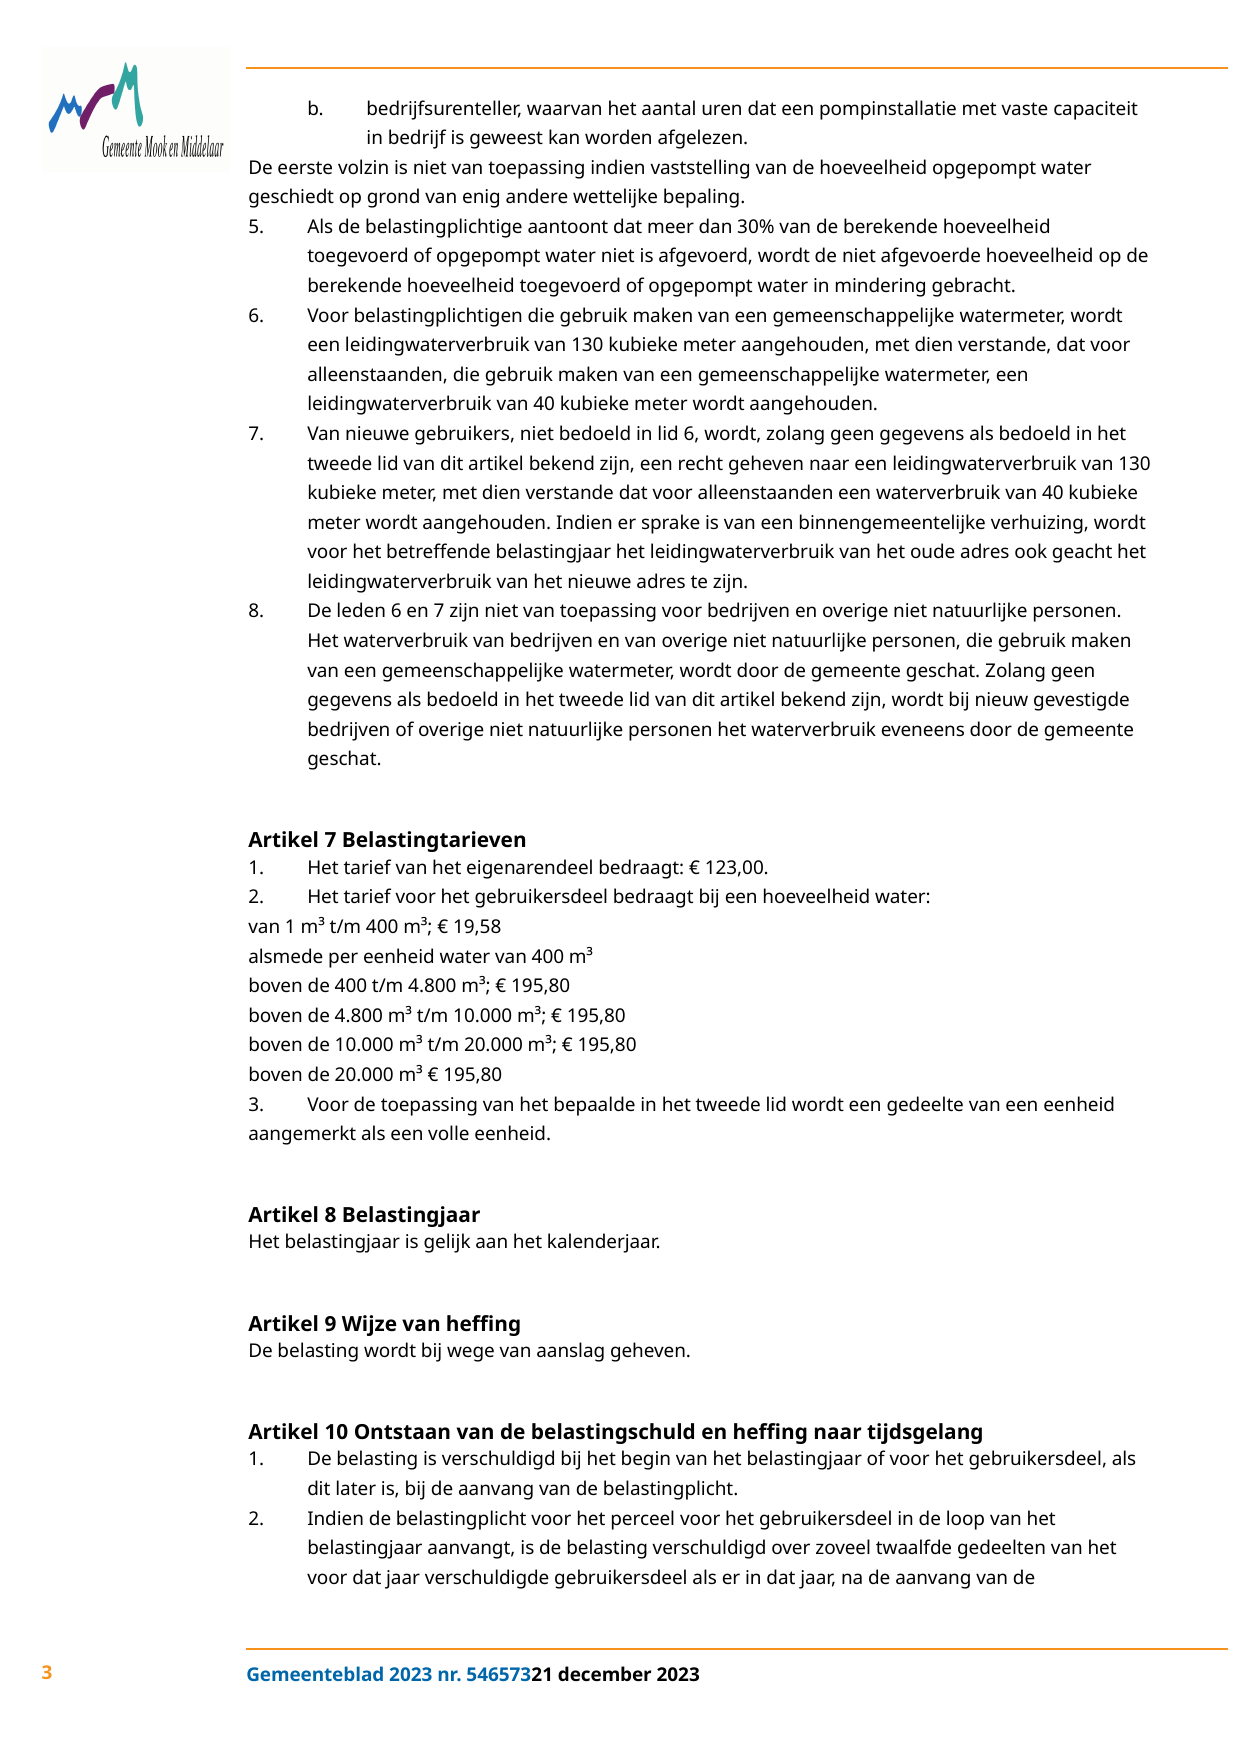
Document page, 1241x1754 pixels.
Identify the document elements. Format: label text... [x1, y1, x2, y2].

picture [41, 47, 231, 172]
text boven de 4.800 m³ t/m 10.000 m³; € 195,80 [248, 1002, 1152, 1028]
text De belasting wordt bij wege van aanslag geheven. [248, 1337, 1152, 1363]
list Het tarief voor het gebruikersdeel bedraagt bij een hoeveelheid water: [248, 884, 1152, 909]
text Artikel 10 Ontstaan van de belastingschuld en heffing naar tijdsgelang [248, 1417, 1152, 1446]
text De eerste volzin is niet van toepassing indien vaststelling van de hoeveelheid opgepompt water geschiedt op grond van enig andere wettelijke bepaling. [248, 154, 1152, 209]
text Het belastingjaar is gelijk aan het kalenderjaar. [248, 1229, 1152, 1254]
text van 1 m³ t/m 400 m³; € 19,58 [248, 913, 1152, 939]
list Voor de toepassing van het bepaalde in het tweede lid wordt een gedeelte van een eenheid [248, 1091, 1152, 1116]
text boven de 10.000 m³ t/m 20.000 m³; € 195,80 [248, 1032, 1152, 1057]
text aangemerkt als een volle eenheid. [248, 1120, 1152, 1146]
text Artikel 7 Belastingtarieven [248, 826, 1152, 854]
list bedrijfsurenteller, waarvan het aantal uren dat een pompinstallatie met vaste capaciteit in bedrijf is geweest kan worden afgelezen. [307, 95, 1152, 150]
text boven de 400 t/m 4.800 m³; € 195,80 [248, 972, 1152, 998]
text alsmede per eenheid water van 400 m³ [248, 943, 1152, 968]
list Van nieuwe gebruikers, niet bedoeld in lid 6, wordt, zolang geen gegevens als bedoeld in het tweede lid van dit artikel bekend zijn, een recht geheven naar een leidingwaterverbruik van 130 kubieke meter, met dien verstande dat voor alleenstaanden een waterverbruik van 40 kubieke meter wordt aangehouden. Indien er sprake is van een binnengemeentelijke verhuizing, wordt voor het betreffende belastingjaar het leidingwaterverbruik van het oude adres ook geacht het leidingwaterverbruik van het nieuwe adres te zijn. [248, 420, 1152, 594]
list De leden 6 en 7 zijn niet van toepassing voor bedrijven en overige niet natuurlijke personen. Het waterverbruik van bedrijven en van overige niet natuurlijke personen, die gebruik maken van een gemeenschappelijke watermeter, wordt door de gemeente geschat. Zolang geen gegevens als bedoeld in het tweede lid van dit artikel bekend zijn, wordt bij nieuw gevestigde bedrijven of overige niet natuurlijke personen het waterverbruik eveneens door de gemeente geschat. [248, 598, 1152, 771]
text Artikel 9 Wijze van heffing [248, 1309, 1152, 1337]
list Voor belastingplichtigen die gebruik maken van een gemeenschappelijke watermeter, wordt een leidingwaterverbruik van 130 kubieke meter aangehouden, met dien verstande, dat voor alleenstaanden, die gebruik maken van een gemeenschappelijke watermeter, een leidingwaterverbruik van 40 kubieke meter wordt aangehouden. [248, 302, 1152, 416]
list Indien de belastingplicht voor het perceel voor het gebruikersdeel in de loop van het belastingjaar aanvangt, is de belasting verschuldigd over zoveel twaalfde gedeelten van het voor dat jaar verschuldigde gebruikersdeel als er in dat jaar, na de aanvang van de [248, 1505, 1152, 1590]
text Artikel 8 Belastingjaar [248, 1200, 1152, 1229]
list Als de belastingplichtige aantoont dat meer dan 30% van de berekende hoeveelheid toegevoerd of opgepompt water niet is afgevoerd, wordt de niet afgevoerde hoeveelheid op de berekende hoeveelheid toegevoerd of opgepompt water in mindering gebracht. [248, 213, 1152, 298]
text boven de 20.000 m³ € 195,80 [248, 1061, 1152, 1087]
list De belasting is verschuldigd bij het begin van het belastingjaar of voor het gebruikersdeel, als dit later is, bij de aanvang van de belastingplicht. [248, 1446, 1152, 1501]
list Het tarief van het eigenarendeel bedraagt: € 123,00. [248, 854, 1152, 880]
